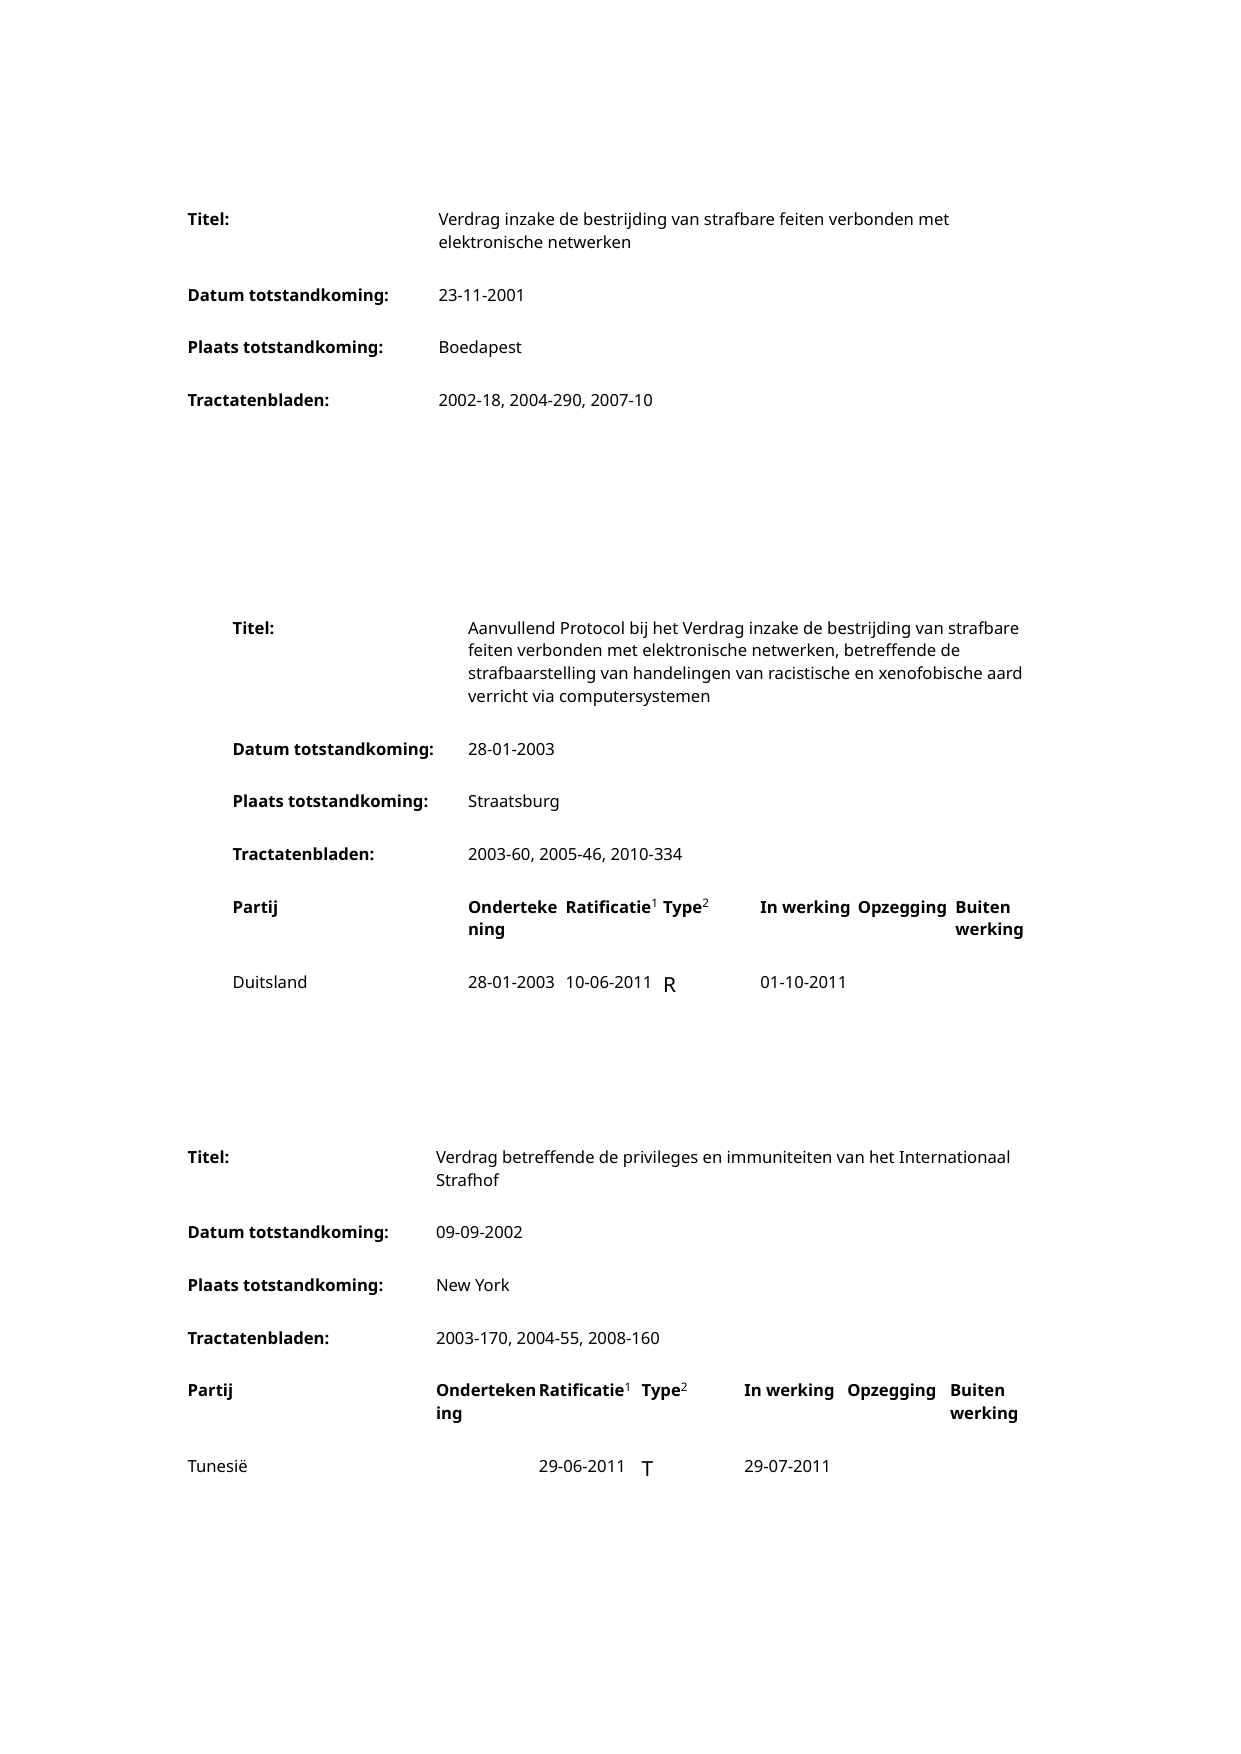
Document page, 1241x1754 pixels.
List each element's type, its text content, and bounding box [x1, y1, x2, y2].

table_cell [950, 1454, 1053, 1513]
table_cell 01-10-2011 [760, 971, 858, 1029]
table_header Titel: [188, 1145, 436, 1221]
table_header Titel: [233, 616, 468, 737]
table_cell [436, 1454, 539, 1513]
table_cell Tunesië [188, 1454, 436, 1513]
table_cell Tractatenbladen: [188, 389, 438, 441]
table_cell R [663, 971, 760, 1029]
table_cell Plaats totstandkoming: [233, 790, 468, 842]
table_cell Boedapest [438, 336, 1053, 389]
table_cell 23-11-2001 [438, 283, 1053, 336]
table_cell Plaats totstandkoming: [188, 1274, 436, 1326]
table_cell Datum totstandkoming: [188, 283, 438, 336]
table_cell 29-06-2011 [539, 1454, 641, 1513]
table_cell Ratificatie1 [539, 1379, 641, 1454]
table_cell Partij [233, 895, 468, 971]
table_cell 28-01-2003 [468, 971, 565, 1029]
table_cell Type2 [663, 895, 760, 971]
table_cell Plaats totstandkoming: [188, 336, 438, 389]
table_cell Buiten werking [955, 895, 1053, 971]
table_cell [847, 1454, 950, 1513]
table_cell 10-06-2011 [565, 971, 663, 1029]
table_cell 2003-170, 2004-55, 2008-160 [436, 1326, 1053, 1379]
table_cell 2003-60, 2005-46, 2010-334 [468, 843, 1053, 895]
table_cell In werking [760, 895, 858, 971]
table_cell Duitsland [233, 971, 468, 1029]
table_cell [858, 971, 955, 1029]
table_cell [955, 971, 1053, 1029]
table_cell Opzegging [847, 1379, 950, 1454]
table_cell New York [436, 1274, 1053, 1326]
table_cell Partij [188, 1379, 436, 1454]
table_cell Opzegging [858, 895, 955, 971]
table_cell Buiten werking [950, 1379, 1053, 1454]
table_cell 09-09-2002 [436, 1221, 1053, 1273]
table_cell 28-01-2003 [468, 737, 1053, 790]
table_cell Ratificatie1 [565, 895, 663, 971]
table_cell Ondertekening [436, 1379, 539, 1454]
table_cell 2002-18, 2004-290, 2007-10 [438, 389, 1053, 441]
table_cell T [641, 1454, 744, 1513]
table_cell Type2 [641, 1379, 744, 1454]
table_header Titel: [188, 208, 438, 283]
table_cell In werking [744, 1379, 847, 1454]
table_cell 29-07-2011 [744, 1454, 847, 1513]
table_header Aanvullend Protocol bij het Verdrag inzake de bestrijding van strafbare feiten verbonden met elektronische netwerken, betreffende de strafbaarstelling van handelingen van racistische en xenofobische aard verricht via computersystemen [468, 616, 1053, 737]
table_cell Ondertekening [468, 895, 565, 971]
table_cell [188, 441, 1053, 500]
table_header Verdrag betreffende de privileges en immuniteiten van het Internationaal Strafhof [436, 1145, 1053, 1221]
table_cell Datum totstandkoming: [188, 1221, 436, 1273]
table_cell Datum totstandkoming: [233, 737, 468, 790]
table_cell Tractatenbladen: [233, 843, 468, 895]
table_cell Tractatenbladen: [188, 1326, 436, 1379]
table_header Verdrag inzake de bestrijding van strafbare feiten verbonden met elektronische netwerken [438, 208, 1053, 283]
table_cell Straatsburg [468, 790, 1053, 842]
